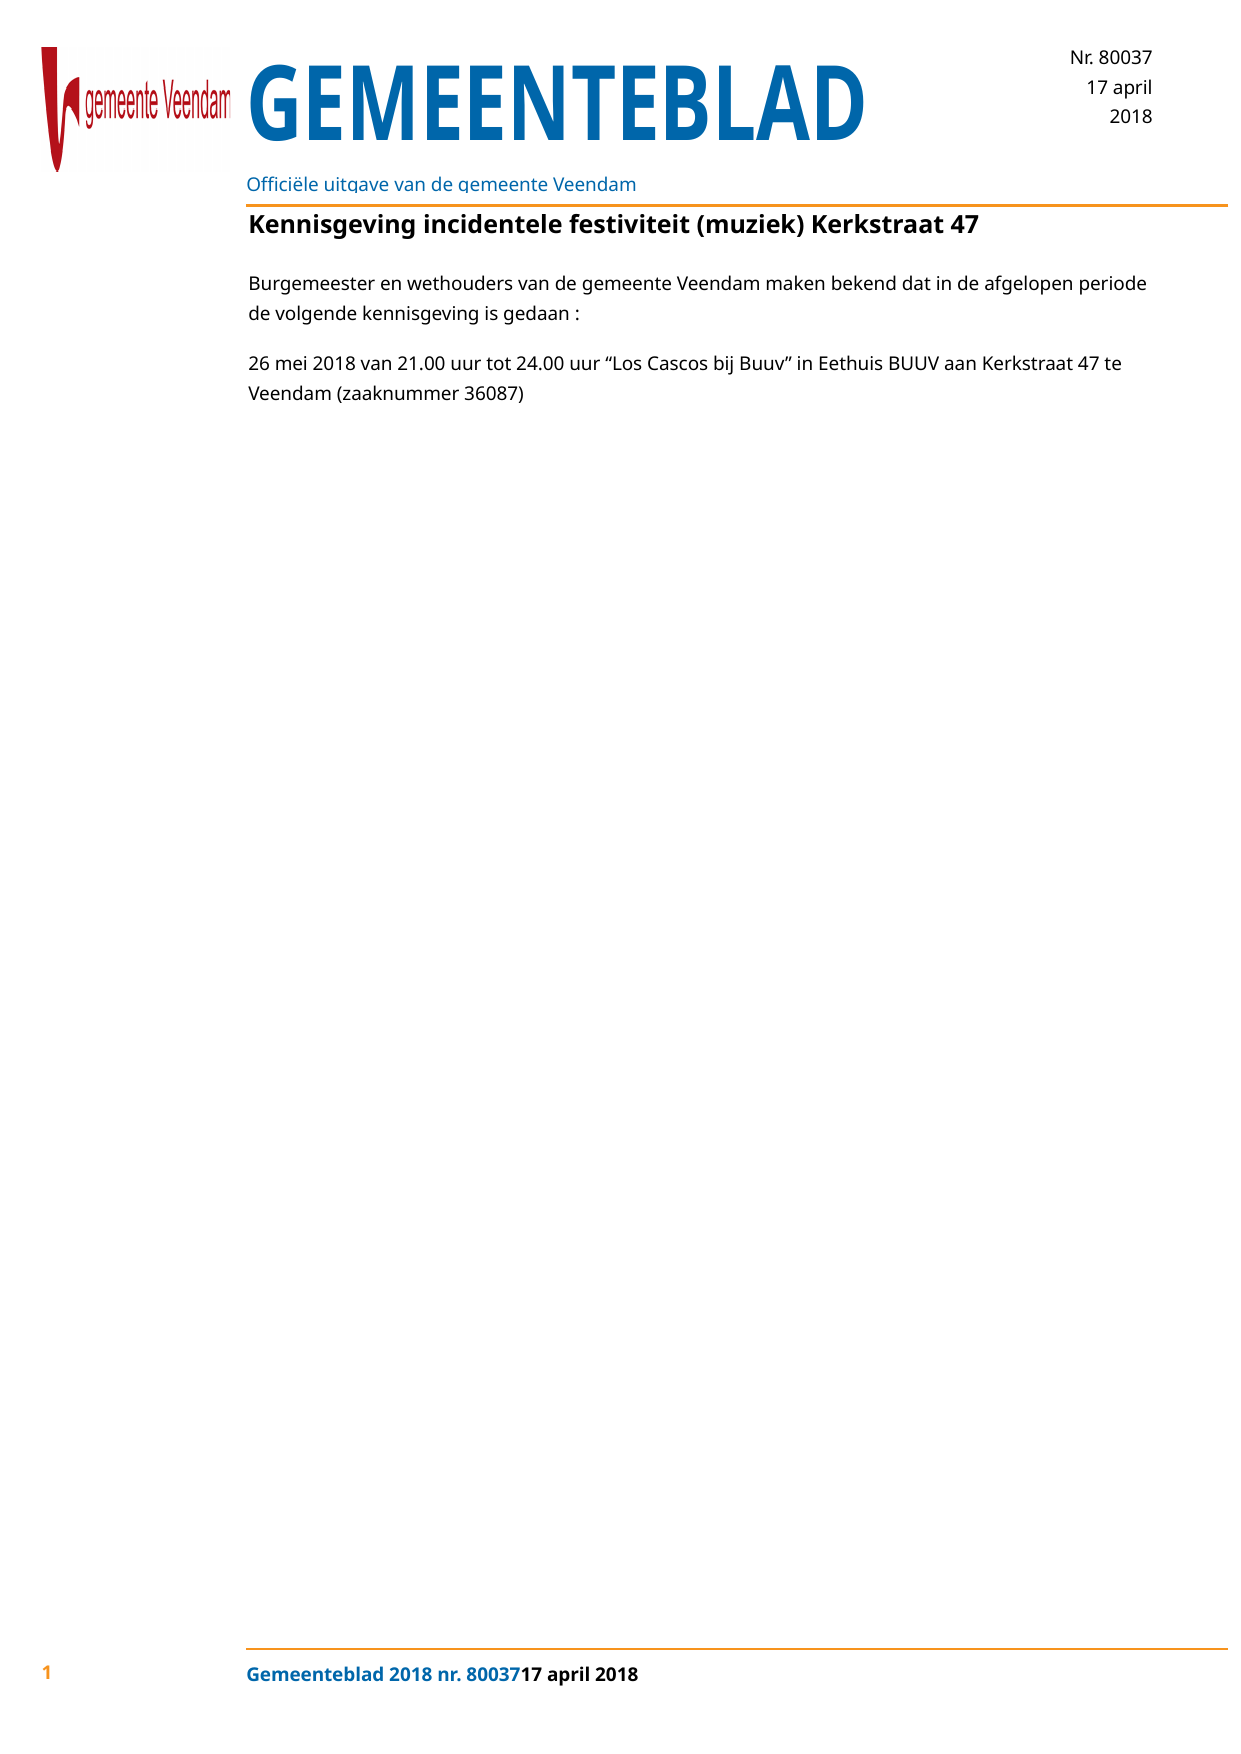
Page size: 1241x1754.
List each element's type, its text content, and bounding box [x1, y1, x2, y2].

picture [41, 47, 231, 172]
text Burgemeester en wethouders van de gemeente Veendam maken bekend dat in de afgelopen periode de volgende kennisgeving is gedaan : [248, 270, 1152, 326]
text 26 mei 2018 van 21.00 uur tot 24.00 uur “Los Cascos bij Buuv” in Eethuis BUUV aan Kerkstraat 47 te Veendam (zaaknummer 36087) [248, 350, 1152, 406]
text Kennisgeving incidentele festiviteit (muziek) Kerkstraat 47 [248, 207, 1152, 241]
